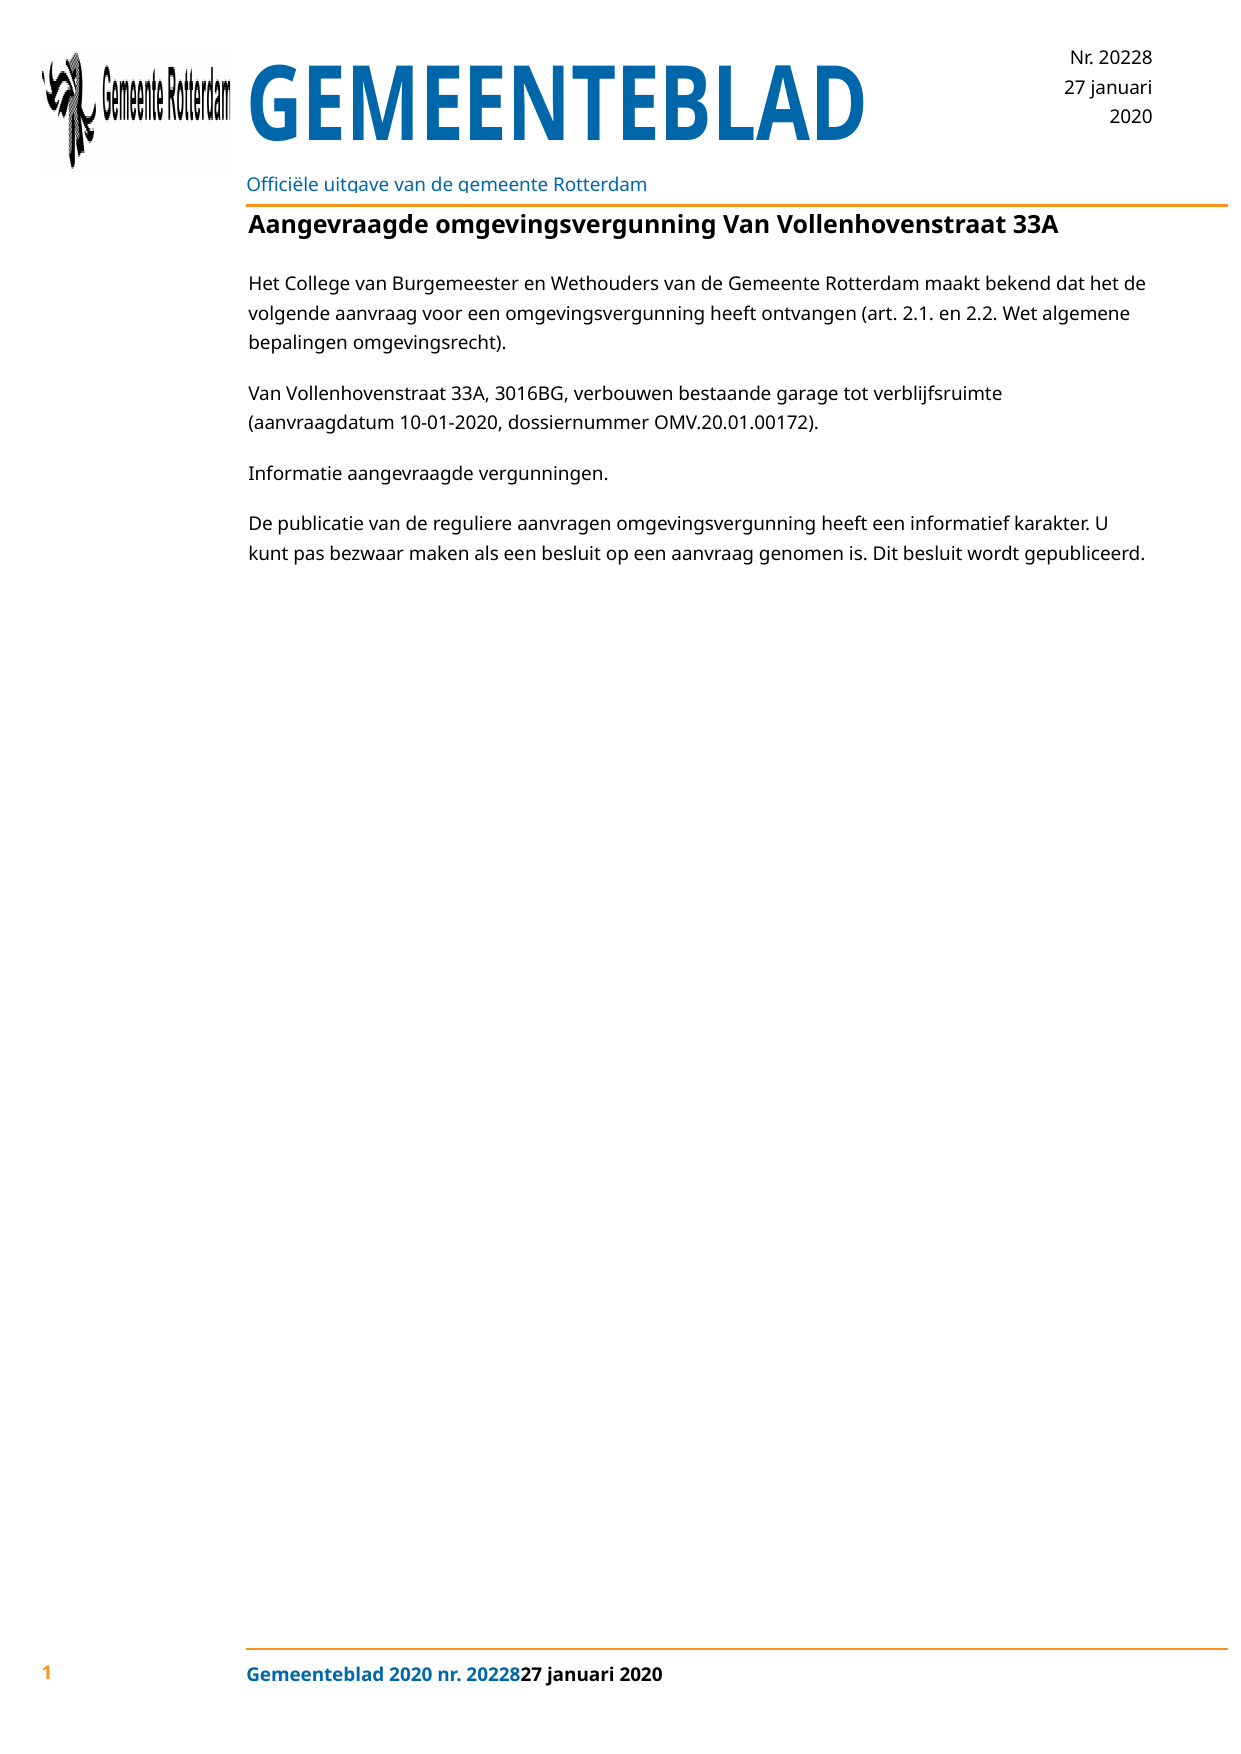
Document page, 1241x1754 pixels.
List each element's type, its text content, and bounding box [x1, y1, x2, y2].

text Aangevraagde omgevingsvergunning Van Vollenhovenstraat 33A [248, 207, 1152, 241]
text Informatie aangevraagde vergunningen. [248, 460, 1152, 486]
text Van Vollenhovenstraat 33A, 3016BG, verbouwen bestaande garage tot verblijfsruimte (aanvraagdatum 10-01-2020, dossiernummer OMV.20.01.00172). [248, 380, 1152, 435]
picture [41, 47, 231, 172]
text De publicatie van de reguliere aanvragen omgevingsvergunning heeft een informatief karakter. U kunt pas bezwaar maken als een besluit op een aanvraag genomen is. Dit besluit wordt gepubliceerd. [248, 510, 1152, 566]
text Het College van Burgemeester en Wethouders van de Gemeente Rotterdam maakt bekend dat het de volgende aanvraag voor een omgevingsvergunning heeft ontvangen (art. 2.1. en 2.2. Wet algemene bepalingen omgevingsrecht). [248, 270, 1152, 355]
